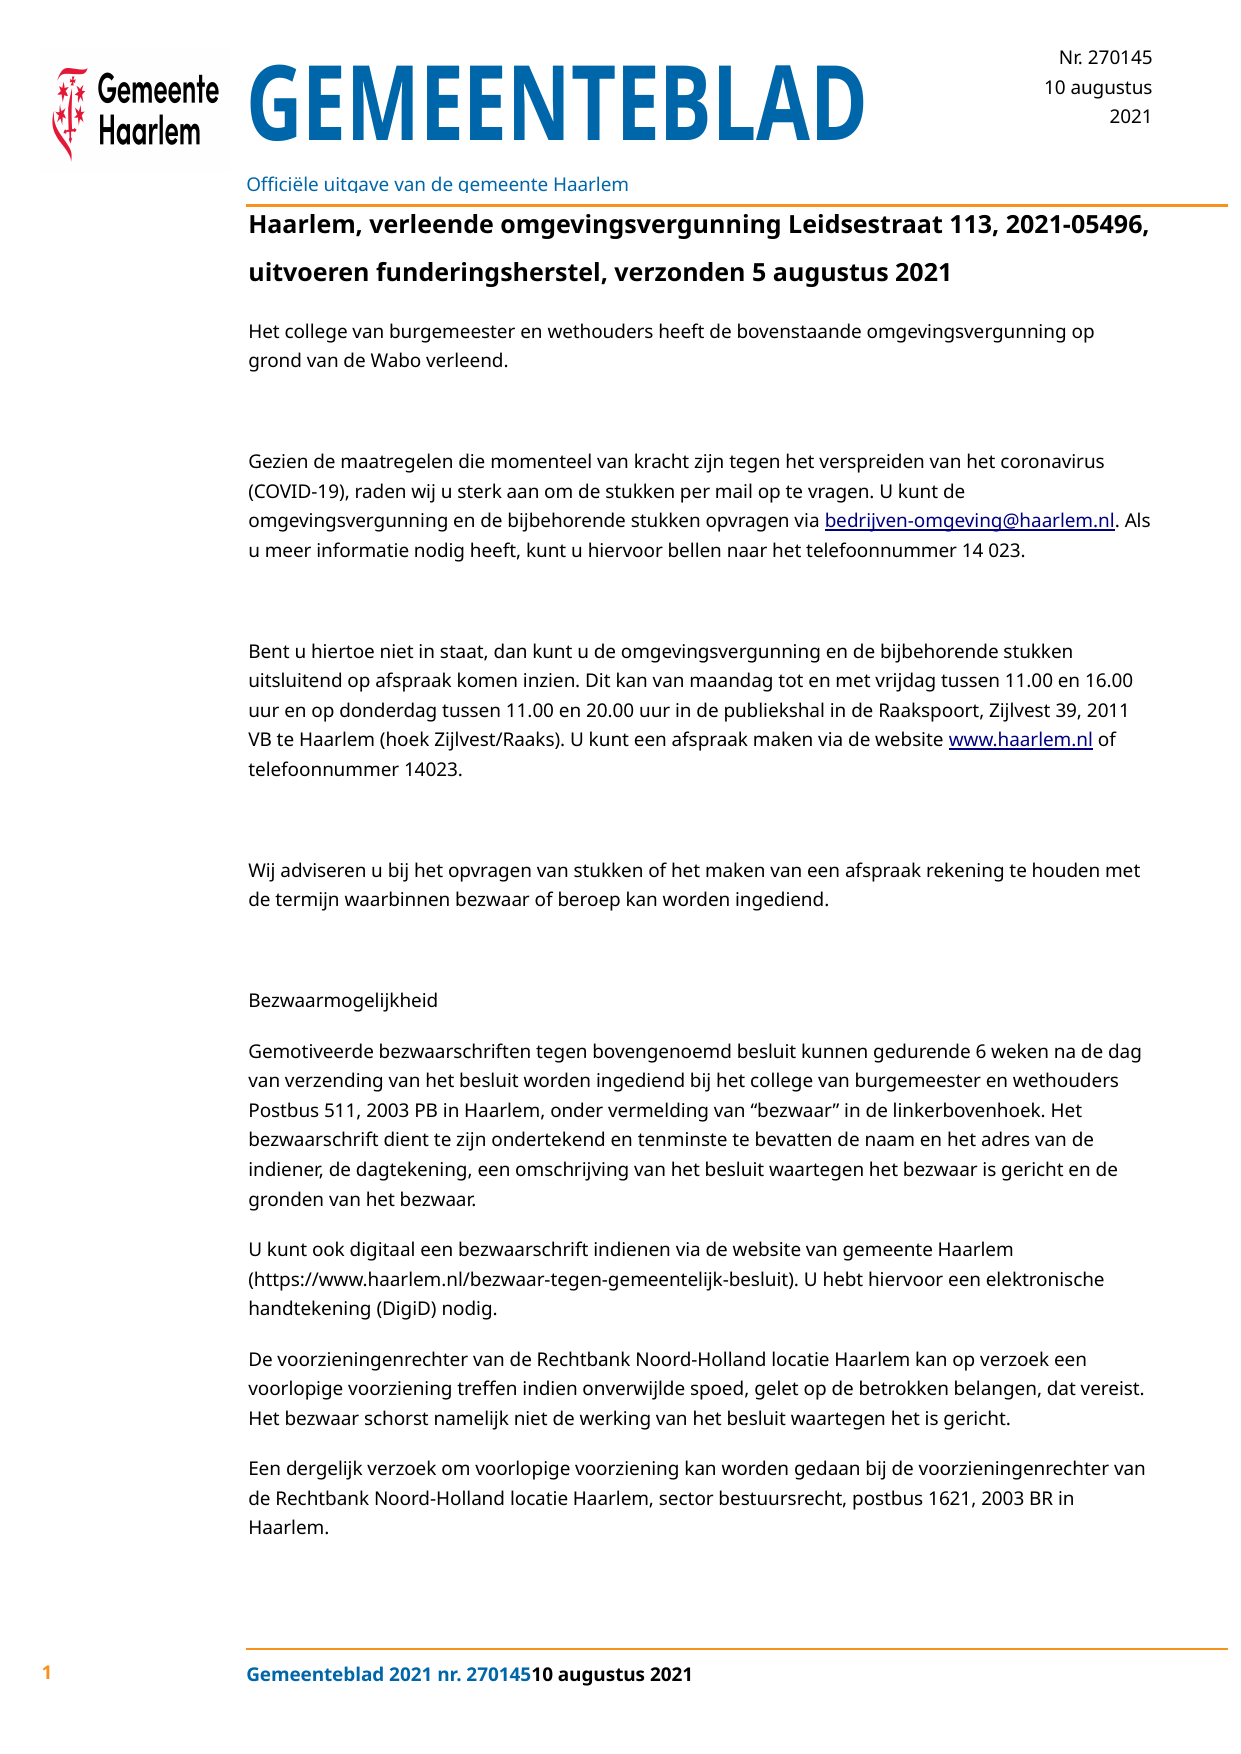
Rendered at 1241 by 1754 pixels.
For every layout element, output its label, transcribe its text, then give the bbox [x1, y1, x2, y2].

text Het college van burgemeester en wethouders heeft de bovenstaande omgevingsvergunning op grond van de Wabo verleend. [248, 318, 1152, 373]
text Een dergelijk verzoek om voorlopige voorziening kan worden gedaan bij de voorzieningenrechter van de Rechtbank Noord-Holland locatie Haarlem, sector bestuursrecht, postbus 1621, 2003 BR in Haarlem. [248, 1455, 1152, 1540]
text Bezwaarmogelijkheid [248, 987, 1152, 1013]
text Haarlem, verleende omgevingsvergunning Leidsestraat 113, 2021-05496, uitvoeren funderingsherstel, verzonden 5 augustus 2021 [248, 207, 1152, 288]
text Gemotiveerde bezwaarschriften tegen bovengenoemd besluit kunnen gedurende 6 weken na de dag van verzending van het besluit worden ingediend bij het college van burgemeester en wethouders Postbus 511, 2003 PB in Haarlem, onder vermelding van “bezwaar” in de linkerbovenhoek. Het bezwaarschrift dient te zijn ondertekend en tenminste te bevatten de naam en het adres van de indiener, de dagtekening, een omschrijving van het besluit waartegen het bezwaar is gericht en de gronden van het bezwaar. [248, 1038, 1152, 1212]
text Bent u hiertoe niet in staat, dan kunt u de omgevingsvergunning en de bijbehorende stukken uitsluitend op afspraak komen inzien. Dit kan van maandag tot en met vrijdag tussen 11.00 en 16.00 uur en op donderdag tussen 11.00 en 20.00 uur in de publiekshal in de Raakspoort, Zijlvest 39, 2011 VB te Haarlem (hoek Zijlvest/Raaks). U kunt een afspraak maken via de website www.haarlem.nl of telefoonnummer 14023. [248, 638, 1152, 782]
picture [41, 47, 231, 172]
text U kunt ook digitaal een bezwaarschrift indienen via de website van gemeente Haarlem (https://www.haarlem.nl/bezwaar-tegen-gemeentelijk-besluit). U hebt hiervoor een elektronische handtekening (DigiD) nodig. [248, 1236, 1152, 1321]
text Wij adviseren u bij het opvragen van stukken of het maken van een afspraak rekening te houden met de termijn waarbinnen bezwaar of beroep kan worden ingediend. [248, 857, 1152, 912]
text De voorzieningenrechter van de Rechtbank Noord-Holland locatie Haarlem kan op verzoek een voorlopige voorziening treffen indien onverwijlde spoed, gelet op de betrokken belangen, dat vereist. Het bezwaar schorst namelijk niet de werking van het besluit waartegen het is gericht. [248, 1346, 1152, 1431]
text Gezien de maatregelen die momenteel van kracht zijn tegen het verspreiden van het coronavirus (COVID-19), raden wij u sterk aan om de stukken per mail op te vragen. U kunt de omgevingsvergunning en de bijbehorende stukken opvragen via bedrijven-omgeving@haarlem.nl. Als u meer informatie nodig heeft, kunt u hiervoor bellen naar het telefoonnummer 14 023. [248, 448, 1152, 563]
